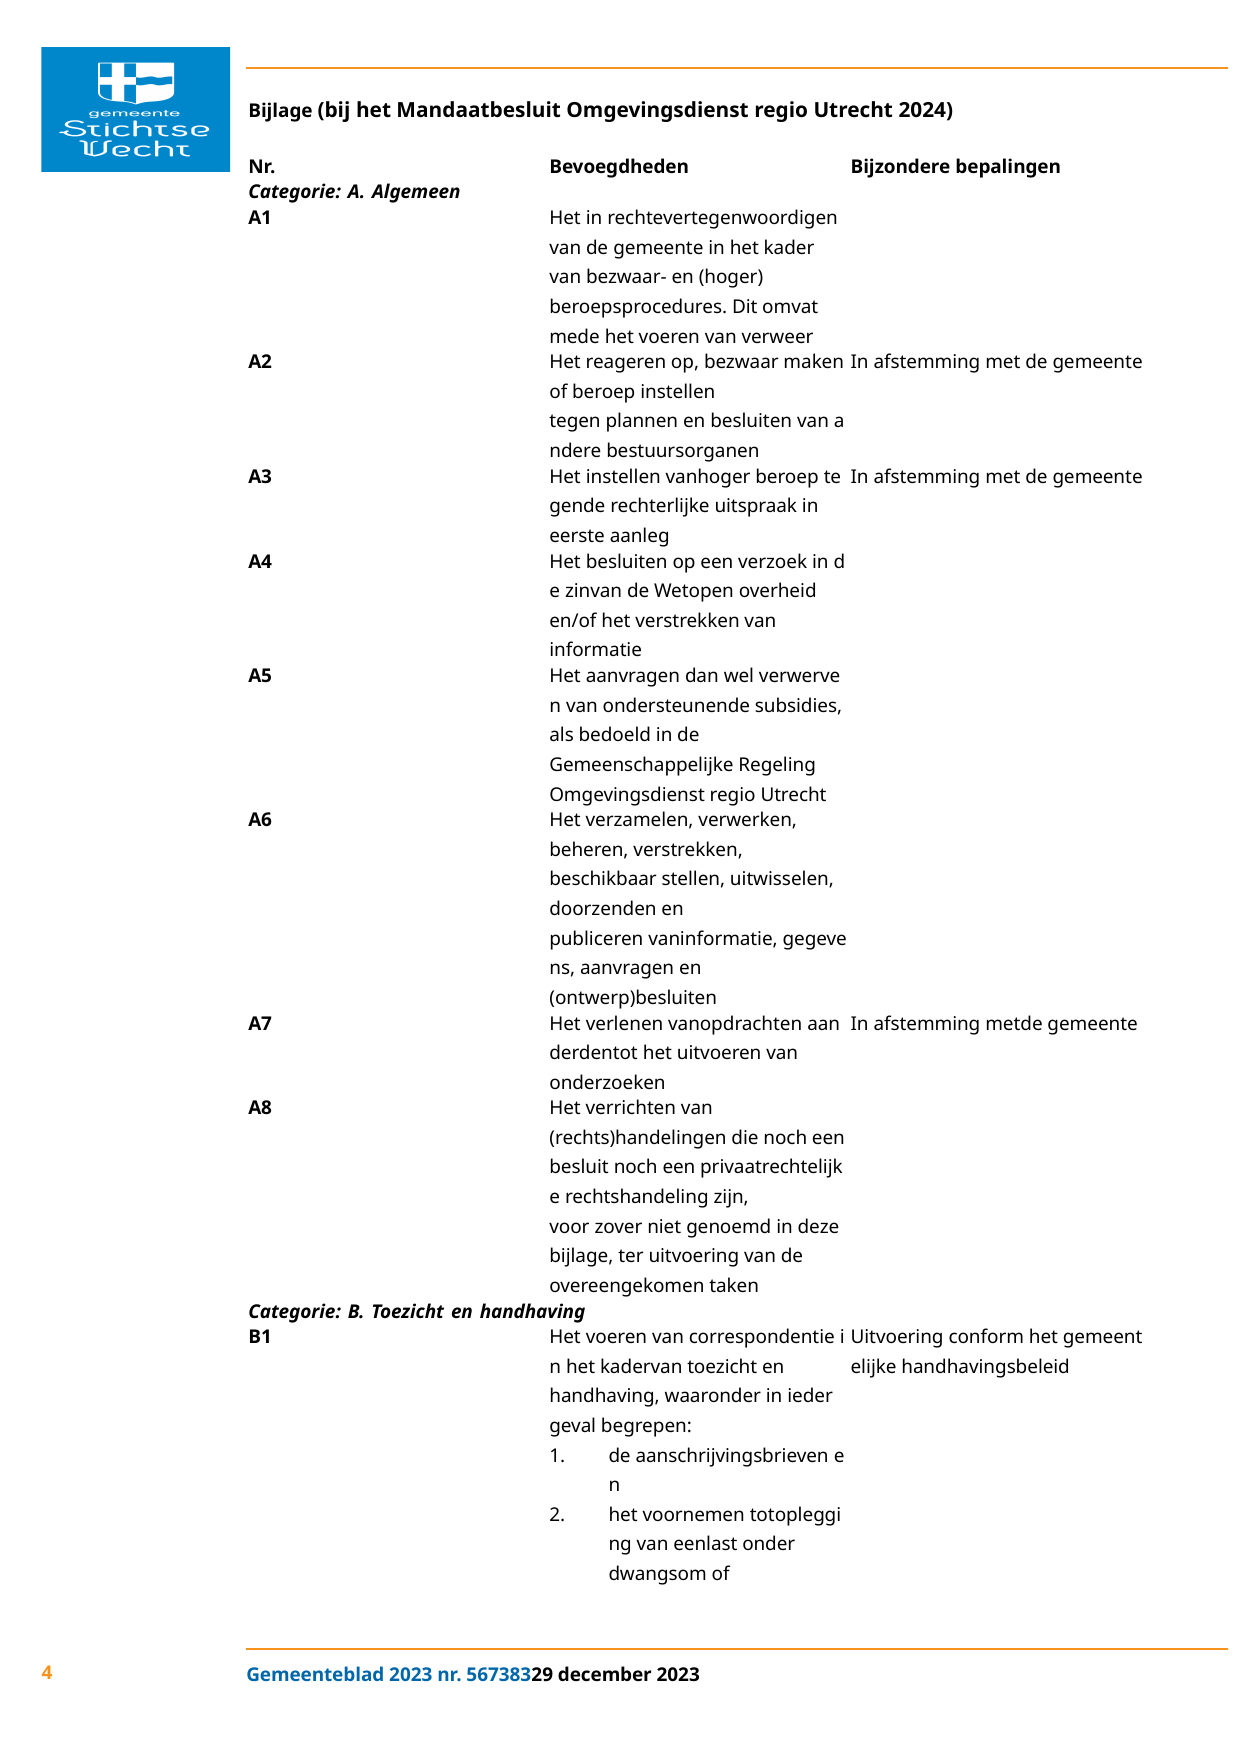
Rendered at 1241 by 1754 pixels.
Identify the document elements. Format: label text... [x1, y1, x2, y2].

table_cell Het verlenen vanopdrachten aan derdentot het uitvoeren van onderzoeken [549, 1010, 850, 1094]
table_header Bevoegdheden [549, 153, 850, 179]
picture [99, 63, 135, 101]
table_cell [850, 205, 1152, 348]
table_cell B1 [248, 1324, 549, 1586]
table_cell A3 [248, 463, 549, 548]
table_cell Categorie: B. Toezicht en handhaving [248, 1298, 1152, 1323]
text Bijlage (bij het Mandaatbesluit Omgevingsdienst regio Utrecht 2024) [248, 95, 1152, 123]
table_cell Uitvoering conform het gemeentelijke handhavingsbeleid [850, 1324, 1152, 1586]
table_cell A1 [248, 205, 549, 348]
table_cell [850, 1095, 1152, 1298]
table_cell Het aanvragen dan wel verwerven van ondersteunende subsidies, als bedoeld in de Gemeenschappelijke Regeling Omgevingsdienst regio Utrecht [549, 663, 850, 806]
table_cell A8 [248, 1095, 549, 1298]
table_cell Het verrichten van (rechts)handelingen die noch een besluit noch een privaatrechtelijke rechtshandeling zijn, voor zover niet genoemd in deze bijlage, ter uitvoering van de overeengekomen taken [549, 1095, 850, 1298]
table_cell A6 [248, 806, 549, 1010]
table_cell A7 [248, 1010, 549, 1094]
table_cell Het in rechtevertegenwoordigen van de gemeente in het kader van bezwaar- en (hoger) beroepsprocedures. Dit omvat mede het voeren van verweer [549, 205, 850, 348]
table_cell Het instellen vanhoger beroep tegende rechterlijke uitspraak in eerste aanleg [549, 463, 850, 548]
table_header Bijzondere bepalingen [850, 153, 1152, 179]
table_cell In afstemming met de gemeente [850, 463, 1152, 548]
table_header Nr. [248, 153, 549, 179]
table_cell Het verzamelen, verwerken, beheren, verstrekken, beschikbaar stellen, uitwisselen, doorzenden en publiceren vaninformatie, gegevens, aanvragen en (ontwerp)besluiten [549, 806, 850, 1010]
table_cell [850, 806, 1152, 1010]
table_cell A4 [248, 548, 549, 662]
table_cell Categorie: A. Algemeen [248, 179, 1152, 204]
table_cell Het besluiten op een verzoek in de zinvan de Wetopen overheid en/of het verstrekken van informatie [549, 548, 850, 662]
table_cell A2 [248, 349, 549, 463]
table_cell [850, 548, 1152, 662]
table_cell [850, 663, 1152, 806]
table_cell Het reageren op, bezwaar maken of beroep instellen tegen plannen en besluiten van andere bestuursorganen [549, 349, 850, 463]
table_cell In afstemming met de gemeente [850, 349, 1152, 463]
table_cell A5 [248, 663, 549, 806]
picture [137, 63, 174, 103]
table_cell Het voeren van correspondentie in het kadervan toezicht en handhaving, waaronder in ieder geval begrepen: de aanschrijvingsbrieven en het voornemen totoplegging van eenlast onder dwangsom of [549, 1324, 850, 1586]
table_cell In afstemming metde gemeente [850, 1010, 1152, 1094]
